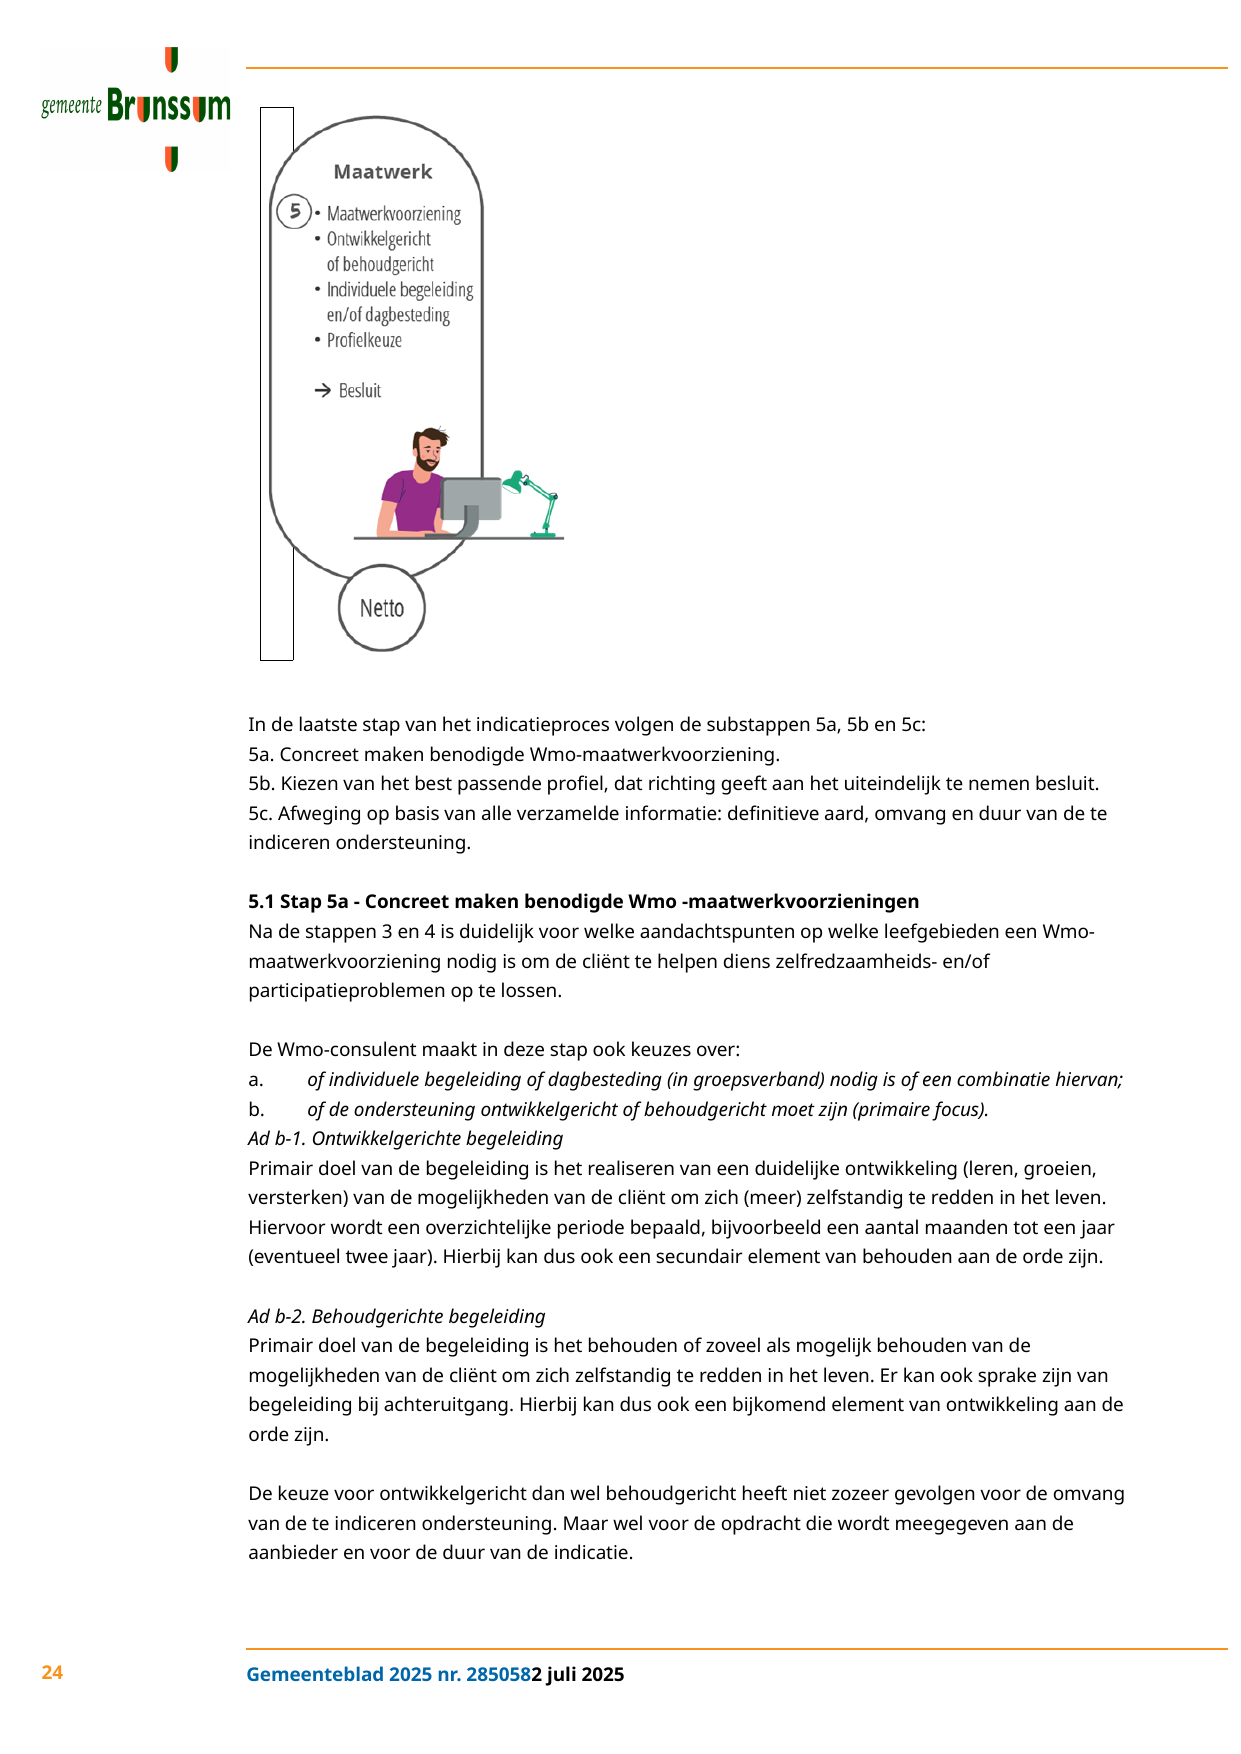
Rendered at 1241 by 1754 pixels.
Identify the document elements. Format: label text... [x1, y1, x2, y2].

text De Wmo-consulent maakt in deze stap ook keuzes over: [248, 1037, 1152, 1062]
text 5b. Kiezen van het best passende profiel, dat richting geeft aan het uiteindelijk te nemen besluit. [248, 770, 1152, 796]
text Na de stappen 3 en 4 is duidelijk voor welke aandachtspunten op welke leefgebieden een Wmo-maatwerkvoorziening nodig is om de cliënt te helpen diens zelfredzaamheids- en/of participatieproblemen op te lossen. [248, 918, 1152, 1003]
text Primair doel van de begeleiding is het behouden of zoveel als mogelijk behouden van de mogelijkheden van de cliënt om zich zelfstandig te redden in het leven. Er kan ook sprake zijn van begeleiding bij achteruitgang. Hierbij kan dus ook een bijkomend element van ontwikkeling aan de orde zijn. [248, 1332, 1152, 1447]
list of individuele begeleiding of dagbesteding (in groepsverband) nodig is of een combinatie hiervan; [248, 1066, 1152, 1092]
text Ad b-1. Ontwikkelgerichte begeleiding [248, 1125, 1152, 1151]
text Ad b-2. Behoudgerichte begeleiding [248, 1303, 1152, 1328]
text De keuze voor ontwikkelgericht dan wel behoudgericht heeft niet zozeer gevolgen voor de omvang van de te indiceren ondersteuning. Maar wel voor de opdracht die wordt meegegeven aan de aanbieder en voor de duur van de indicatie. [248, 1480, 1152, 1565]
list of de ondersteuning ontwikkelgericht of behoudgericht moet zijn (primaire focus). [248, 1096, 1152, 1121]
text 5.1 Stap 5a - Concreet maken benodigde Wmo -maatwerkvoorzieningen [248, 889, 1152, 914]
picture [268, 115, 565, 652]
text 5a. Concreet maken benodigde Wmo-maatwerkvoorziening. [248, 741, 1152, 766]
text Primair doel van de begeleiding is het realiseren van een duidelijke ontwikkeling (leren, groeien, versterken) van de mogelijkheden van de cliënt om zich (meer) zelfstandig te redden in het leven. Hiervoor wordt een overzichtelijke periode bepaald, bijvoorbeeld een aantal maanden tot een jaar (eventueel twee jaar). Hierbij kan dus ook een secundair element van behouden aan de orde zijn. [248, 1155, 1152, 1269]
text 5c. Afweging op basis van alle verzamelde informatie: definitieve aard, omvang en duur van de te indiceren ondersteuning. [248, 800, 1152, 855]
picture [41, 47, 231, 172]
text In de laatste stap van het indicatieproces volgen de substappen 5a, 5b en 5c: [248, 711, 1152, 737]
